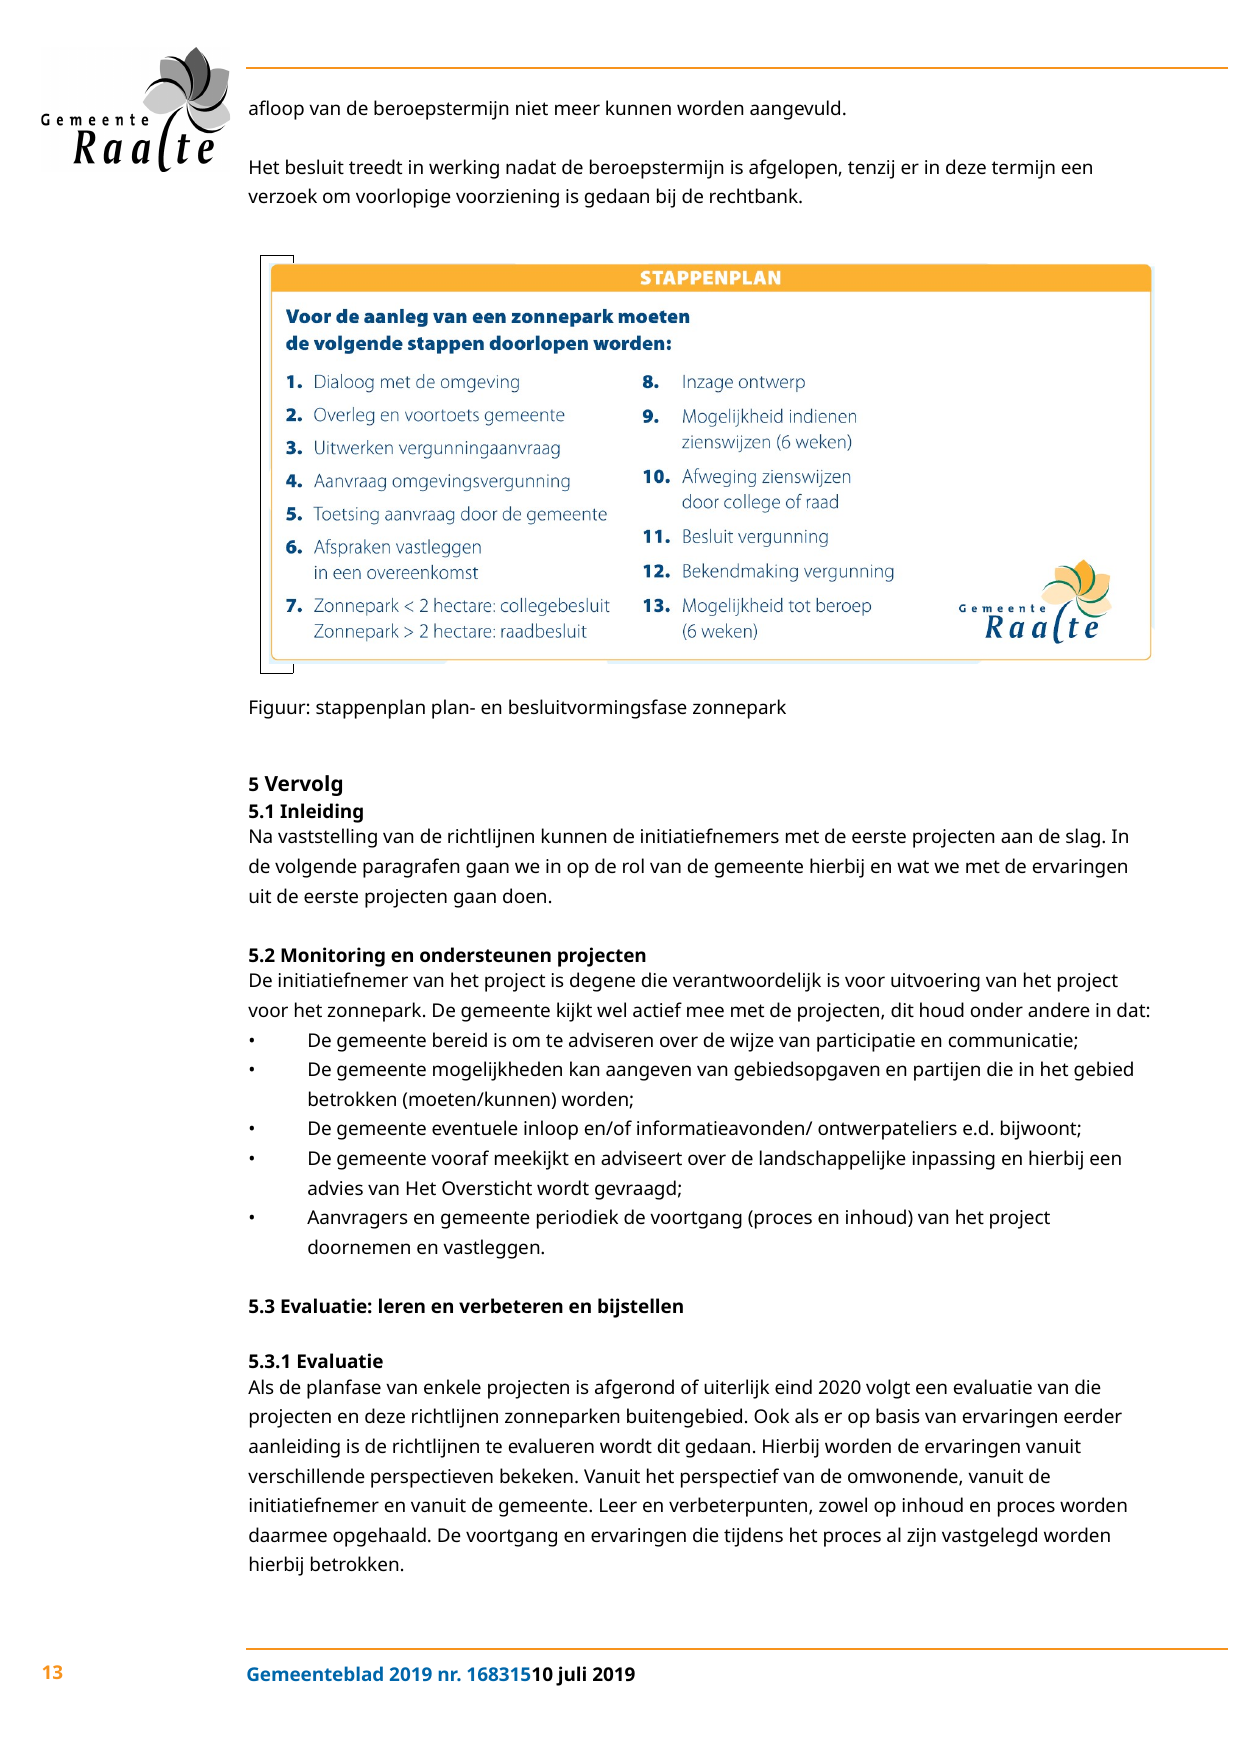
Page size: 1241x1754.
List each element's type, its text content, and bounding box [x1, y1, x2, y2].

list Aanvragers en gemeente periodiek de voortgang (proces en inhoud) van het project doornemen en vastleggen. [248, 1204, 1152, 1260]
picture [41, 47, 231, 172]
list De gemeente bereid is om te adviseren over de wijze van participatie en communicatie; [248, 1027, 1152, 1053]
text 5.3.1 Evaluatie [248, 1348, 1152, 1374]
picture [268, 263, 1155, 664]
text 5.2 Monitoring en ondersteunen projecten [248, 942, 1152, 968]
list De gemeente mogelijkheden kan aangeven van gebiedsopgaven en partijen die in het gebied betrokken (moeten/kunnen) worden; [248, 1056, 1152, 1112]
text Figuur: stappenplan plan- en besluitvormingsfase zonnepark [248, 694, 1152, 720]
text 5.1 Inleiding [248, 798, 1152, 824]
text 5.3 Evaluatie: leren en verbeteren en bijstellen [248, 1293, 1152, 1319]
list De gemeente vooraf meekijkt en adviseert over de landschappelijke inpassing en hierbij een advies van Het Oversticht wordt gevraagd; [248, 1145, 1152, 1201]
list De gemeente eventuele inloop en/of informatieavonden/ ontwerpateliers e.d. bijwoont; [248, 1116, 1152, 1141]
text Als de planfase van enkele projecten is afgerond of uiterlijk eind 2020 volgt een evaluatie van die projecten en deze richtlijnen zonneparken buitengebied. Ook als er op basis van ervaringen eerder aanleiding is de richtlijnen te evalueren wordt dit gedaan. Hierbij worden de ervaringen vanuit verschillende perspectieven bekeken. Vanuit het perspectief van de omwonende, vanuit de initiatiefnemer en vanuit de gemeente. Leer en verbeterpunten, zowel op inhoud en proces worden daarmee opgehaald. De voortgang en ervaringen die tijdens het proces al zijn vastgelegd worden hierbij betrokken. [248, 1374, 1152, 1577]
text De initiatiefnemer van het project is degene die verantwoordelijk is voor uitvoering van het project voor het zonnepark. De gemeente kijkt wel actief mee met de projecten, dit houd onder andere in dat: [248, 968, 1152, 1023]
text Na vaststelling van de richtlijnen kunnen de initiatiefnemers met de eerste projecten aan de slag. In de volgende paragrafen gaan we in op de rol van de gemeente hierbij en wat we met de ervaringen uit de eerste projecten gaan doen. [248, 824, 1152, 908]
text afloop van de beroepstermijn niet meer kunnen worden aangevuld. [248, 95, 1152, 121]
text 5 Vervolg [248, 769, 1152, 798]
text Het besluit treedt in werking nadat de beroepstermijn is afgelopen, tenzij er in deze termijn een verzoek om voorlopige voorziening is gedaan bij de rechtbank. [248, 154, 1152, 209]
